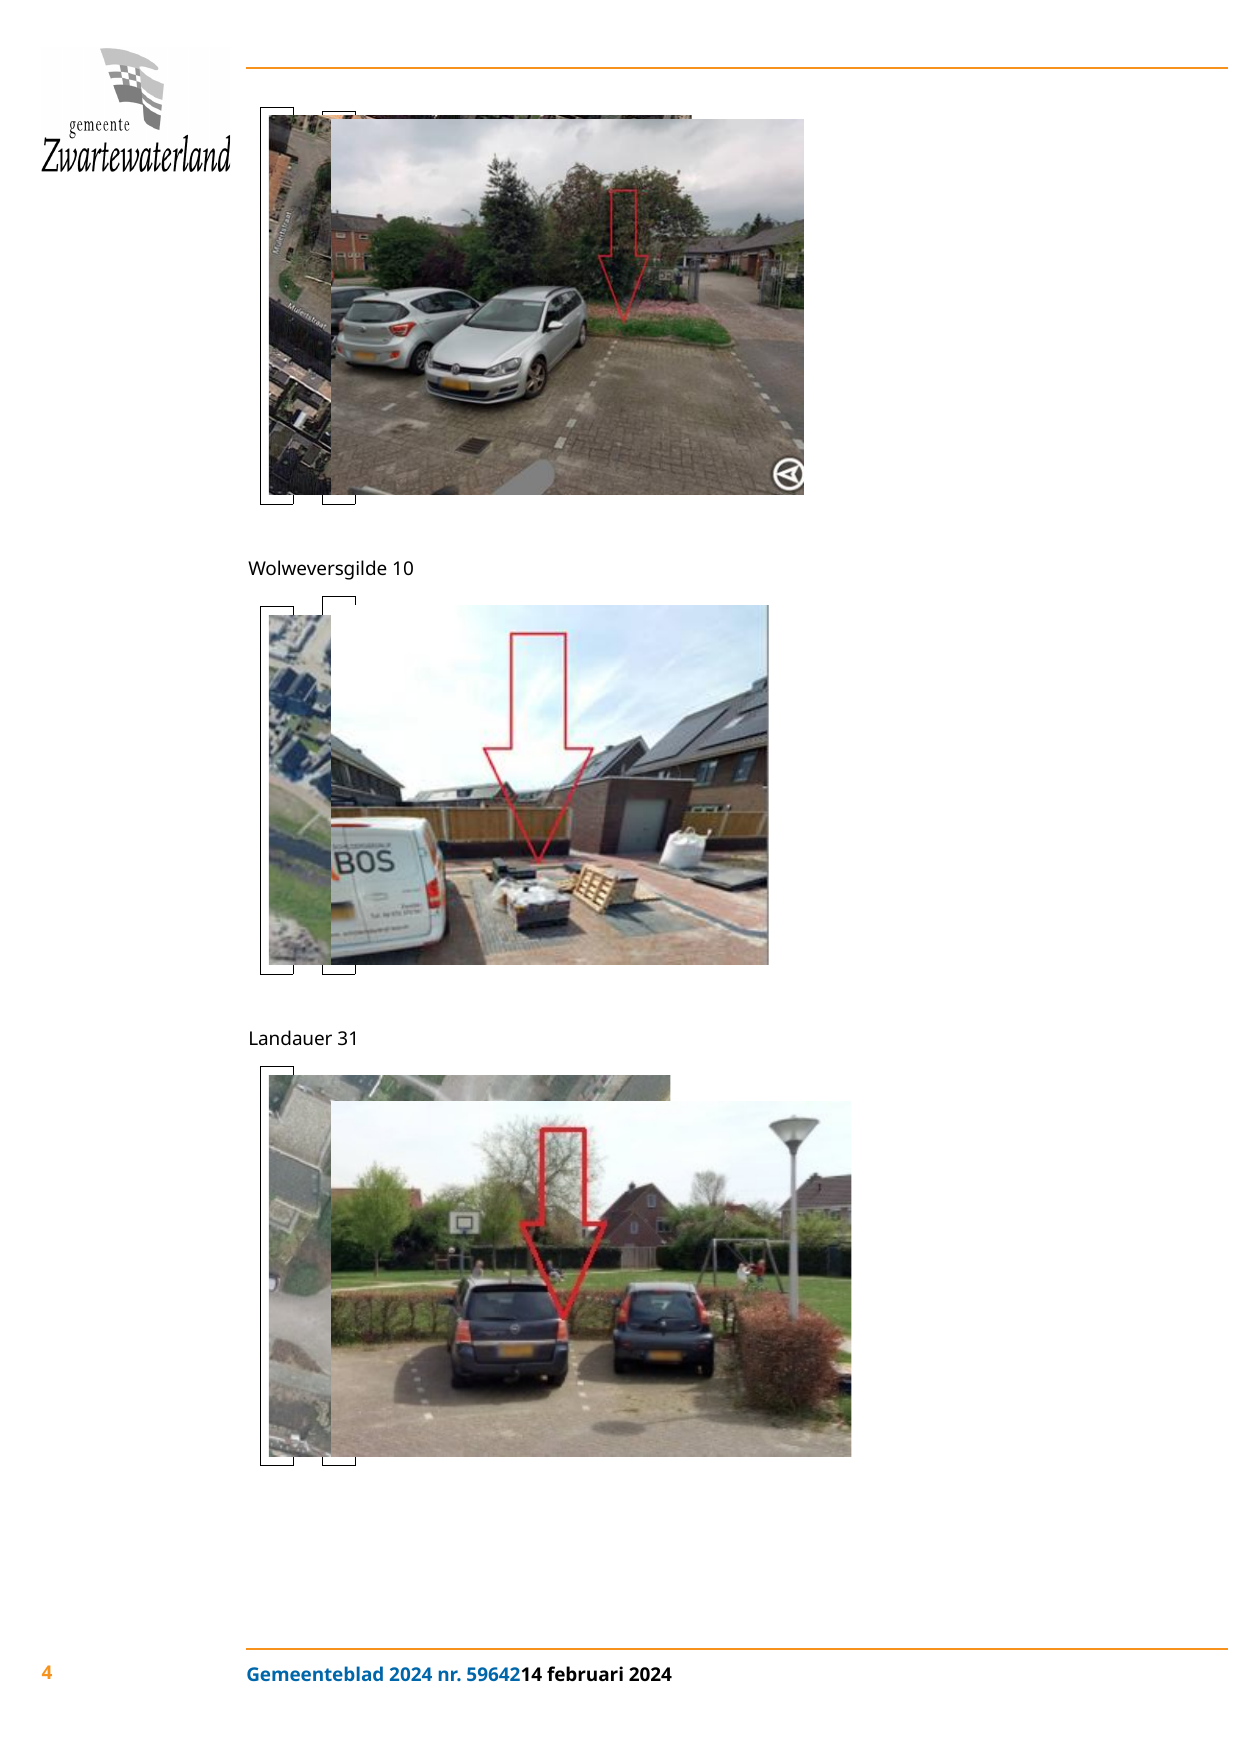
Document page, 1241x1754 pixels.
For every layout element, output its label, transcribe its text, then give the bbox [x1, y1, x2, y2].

text Wolweversgilde 10 [248, 555, 1152, 580]
picture [41, 47, 231, 172]
picture [268, 1075, 852, 1457]
picture [268, 605, 769, 965]
picture [268, 115, 804, 495]
text Landauer 31 [248, 1025, 1152, 1050]
